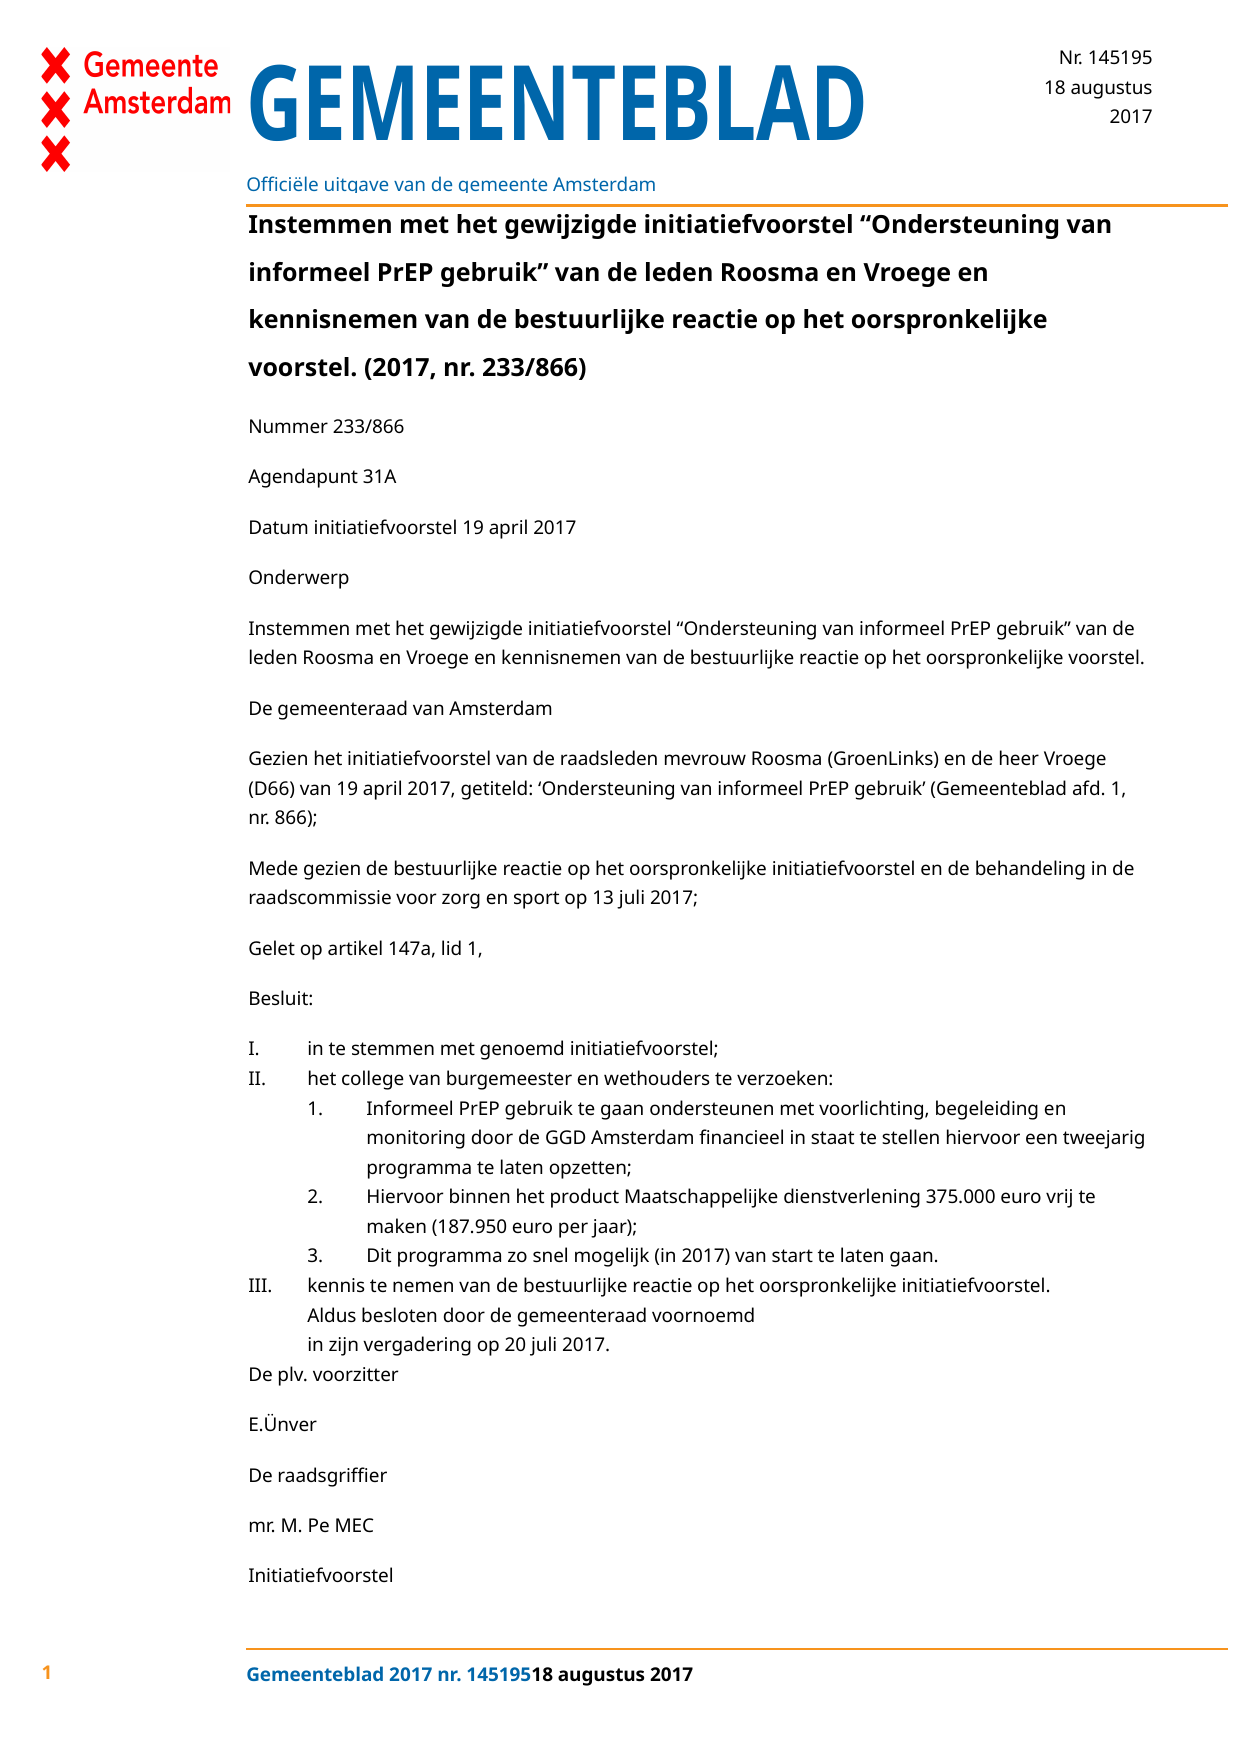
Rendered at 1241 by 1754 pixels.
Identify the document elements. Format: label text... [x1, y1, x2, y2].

list Hiervoor binnen het product Maatschappelijke dienstverlening 375.000 euro vrij te maken (187.950 euro per jaar); [307, 1183, 1152, 1239]
text Initiatiefvoorstel [248, 1563, 1152, 1588]
text Instemmen met het gewijzigde initiatiefvoorstel “Ondersteuning van informeel PrEP gebruik” van de leden Roosma en Vroege en kennisnemen van de bestuurlijke reactie op het oorspronkelijke voorstel. [248, 615, 1152, 670]
list Dit programma zo snel mogelijk (in 2017) van start te laten gaan. [307, 1243, 1152, 1268]
text Besluit: [248, 985, 1152, 1011]
text E.Ünver [248, 1411, 1152, 1437]
text Onderwerp [248, 564, 1152, 590]
text Gelet op artikel 147a, lid 1, [248, 935, 1152, 961]
text Gezien het initiatiefvoorstel van de raadsleden mevrouw Roosma (GroenLinks) en de heer Vroege (D66) van 19 april 2017, getiteld: ‘Ondersteuning van informeel PrEP gebruik’ (Gemeenteblad afd. 1, nr. 866); [248, 745, 1152, 830]
text Datum initiatiefvoorstel 19 april 2017 [248, 514, 1152, 540]
text Nummer 233/866 [248, 413, 1152, 439]
text Agendapunt 31A [248, 463, 1152, 489]
text mr. M. Pe MEC [248, 1512, 1152, 1538]
list het college van burgemeester en wethouders te verzoeken: [248, 1065, 1152, 1091]
text De plv. voorzitter [248, 1361, 1152, 1387]
list Informeel PrEP gebruik te gaan ondersteunen met voorlichting, begeleiding en monitoring door de GGD Amsterdam financieel in staat te stellen hiervoor een tweejarig programma te laten opzetten; [307, 1095, 1152, 1180]
list in te stemmen met genoemd initiatiefvoorstel; [248, 1036, 1152, 1061]
list kennis te nemen van de bestuurlijke reactie op het oorspronkelijke initiatiefvoorstel. [248, 1272, 1152, 1298]
text Instemmen met het gewijzigde initiatiefvoorstel “Ondersteuning van informeel PrEP gebruik” van de leden Roosma en Vroege en kennisnemen van de bestuurlijke reactie op het oorspronkelijke voorstel. (2017, nr. 233/866) [248, 207, 1152, 384]
text De gemeenteraad van Amsterdam [248, 695, 1152, 721]
text Mede gezien de bestuurlijke reactie op het oorspronkelijke initiatiefvoorstel en de behandeling in de raadscommissie voor zorg en sport op 13 juli 2017; [248, 855, 1152, 910]
picture [41, 47, 231, 172]
list Aldus besloten door de gemeenteraad voornoemd [248, 1302, 1152, 1328]
list in zijn vergadering op 20 juli 2017. [248, 1331, 1152, 1357]
text De raadsgriffier [248, 1462, 1152, 1488]
